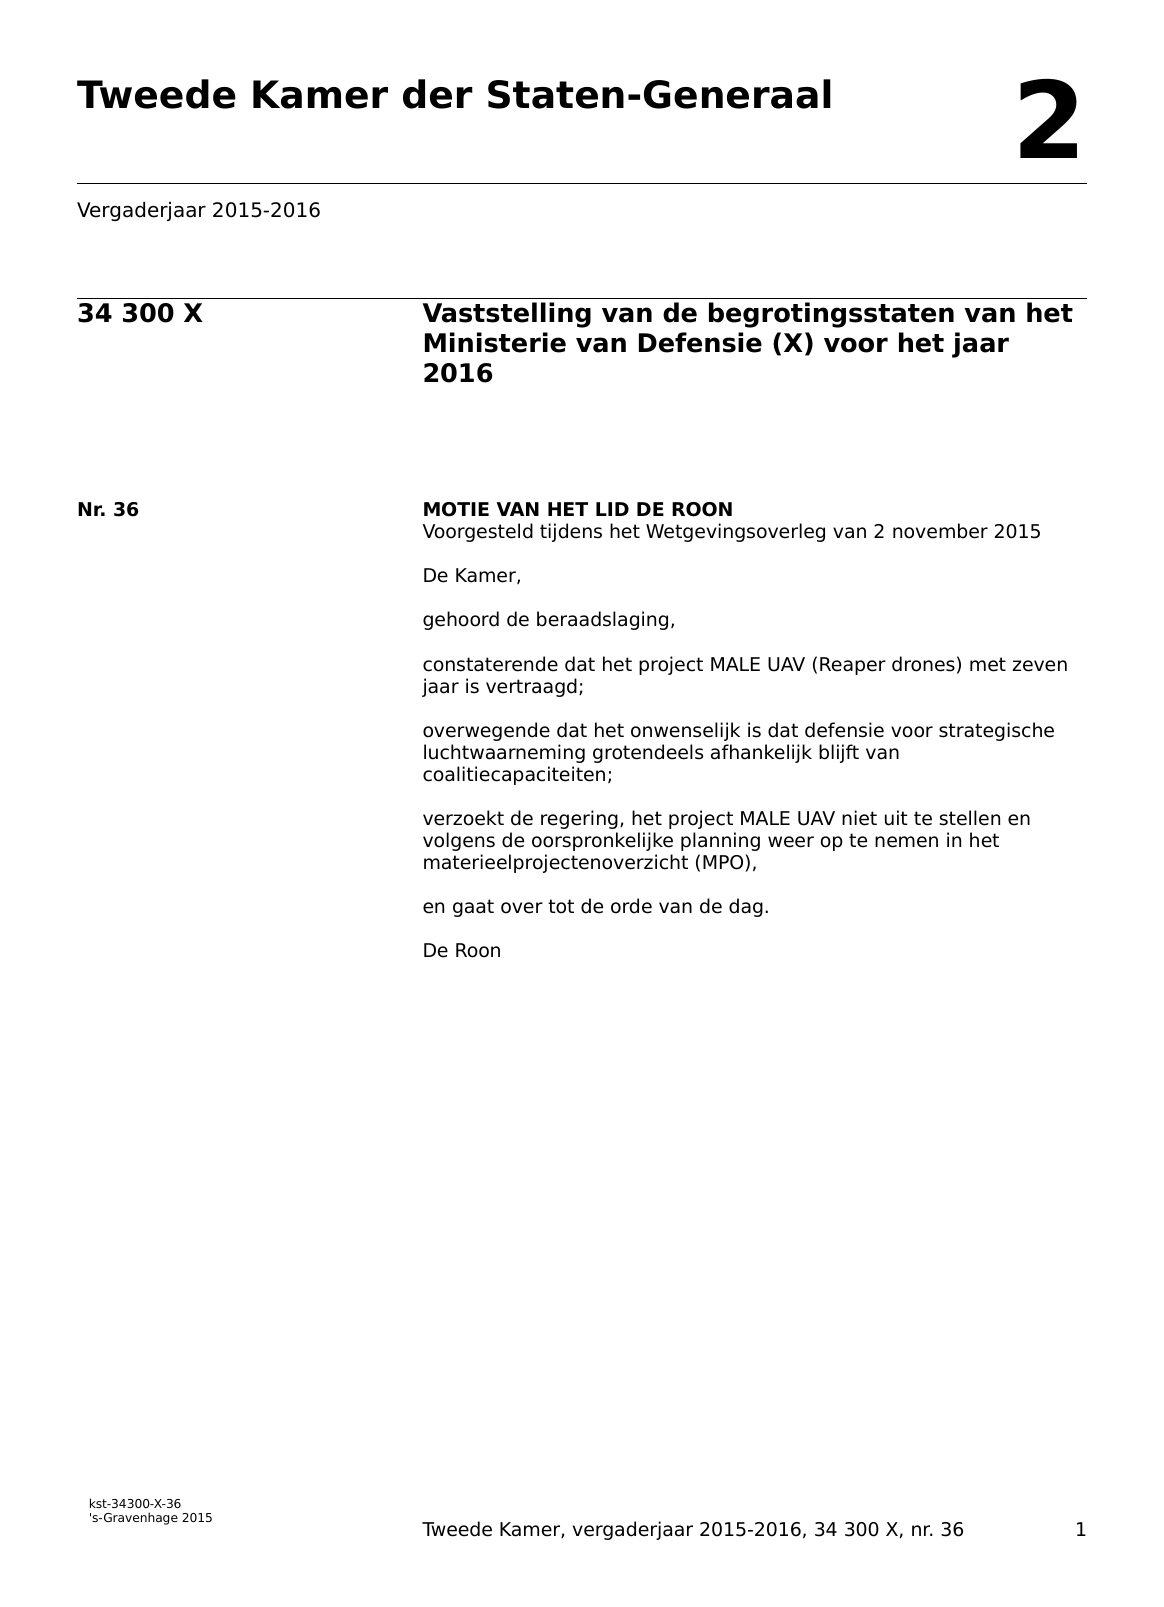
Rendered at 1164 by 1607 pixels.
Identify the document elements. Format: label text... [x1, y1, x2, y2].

text overwegende dat het onwenselijk is dat defensie voor strategische luchtwaarneming grotendeels afhankelijk blijft van coalitiecapaciteiten; [422, 720, 1087, 786]
text en gaat over tot de orde van de dag. [422, 896, 1087, 918]
subtitle Nr. 36 MOTIE VAN HET LID DE ROON [77, 499, 1087, 521]
text gehoord de beraadslaging, [422, 609, 1087, 631]
text verzoekt de regering, het project MALE UAV niet uit te stellen en volgens de oorspronkelijke planning weer op te nemen in het materieelprojectenoverzicht (MPO), [422, 808, 1087, 874]
text kst-34300-X-36 [88, 1497, 323, 1511]
table_header Tweede Kamer der Staten-Generaal [77, 59, 886, 183]
text Voorgesteld tijdens het Wetgevingsoverleg van 2 november 2015 [422, 521, 1087, 543]
table_header 2 [886, 59, 1087, 183]
text De Roon [422, 940, 1087, 962]
text 's-Gravenhage 2015 [88, 1511, 323, 1525]
text De Kamer, [422, 565, 1087, 587]
text constaterende dat het project MALE UAV (Reaper drones) met zeven jaar is vertraagd; [422, 653, 1087, 697]
table_cell Vergaderjaar 2015-2016 [77, 184, 1087, 298]
subtitle 34 300 X Vaststelling van de begrotingsstaten van het Ministerie van Defensie (X) voor het jaar 2016 [77, 299, 1087, 388]
